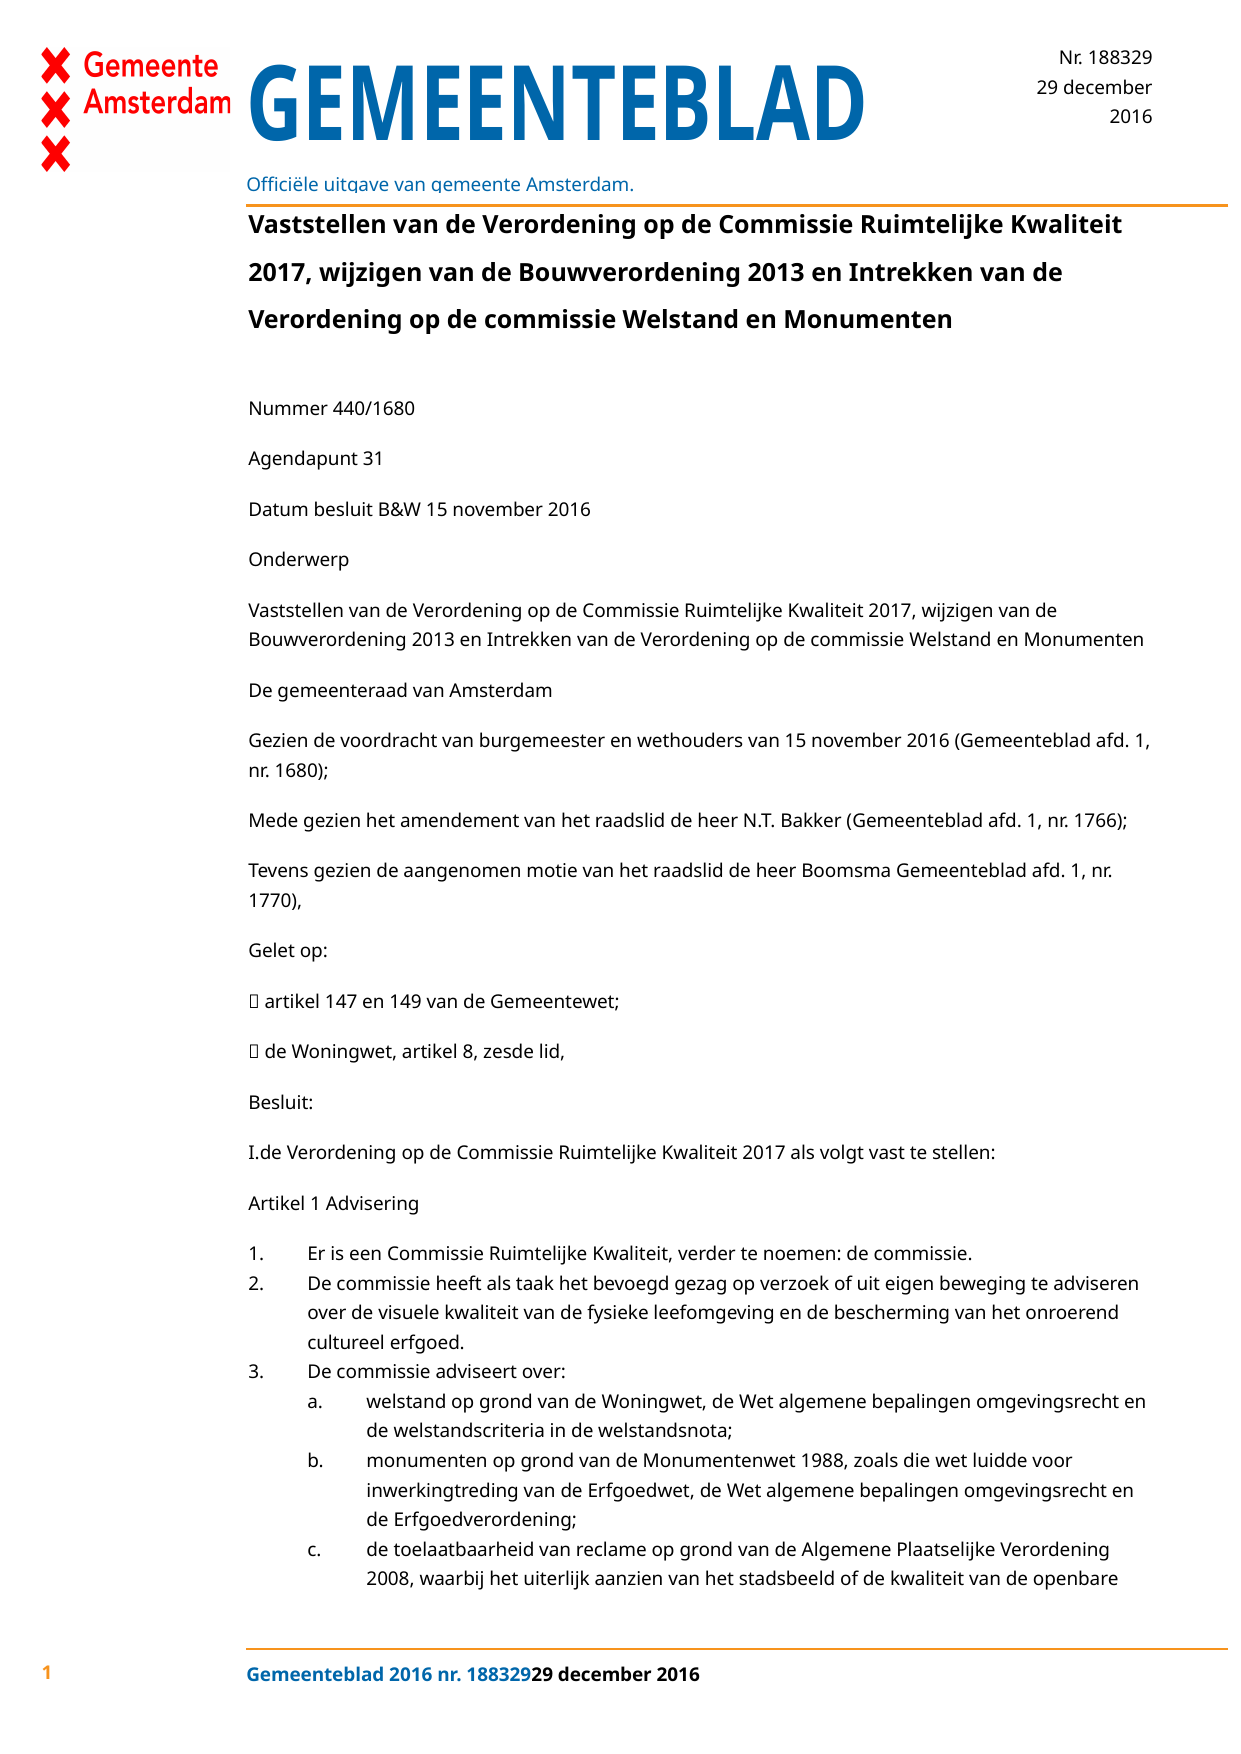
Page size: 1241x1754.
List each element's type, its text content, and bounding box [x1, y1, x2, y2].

text  artikel 147 en 149 van de Gemeentewet; [248, 988, 1152, 1014]
text I.de Verordening op de Commissie Ruimtelijke Kwaliteit 2017 als volgt vast te stellen: [248, 1139, 1152, 1165]
list monumenten op grond van de Monumentenwet 1988, zoals die wet luidde voor inwerkingtreding van de Erfgoedwet, de Wet algemene bepalingen omgevingsrecht en de Erfgoedverordening; [307, 1447, 1152, 1532]
text  de Woningwet, artikel 8, zesde lid, [248, 1038, 1152, 1064]
text Datum besluit B&W 15 november 2016 [248, 496, 1152, 522]
text Nummer 440/1680 [248, 395, 1152, 421]
text Vaststellen van de Verordening op de Commissie Ruimtelijke Kwaliteit 2017, wijzigen van de Bouwverordening 2013 en Intrekken van de Verordening op de commissie Welstand en Monumenten [248, 597, 1152, 652]
picture [41, 47, 231, 172]
text De gemeenteraad van Amsterdam [248, 677, 1152, 702]
list De commissie heeft als taak het bevoegd gezag op verzoek of uit eigen beweging te adviseren over de visuele kwaliteit van de fysieke leefomgeving en de bescherming van het onroerend cultureel erfgoed. [248, 1270, 1152, 1354]
list welstand op grond van de Woningwet, de Wet algemene bepalingen omgevingsrecht en de welstandscriteria in de welstandsnota; [307, 1388, 1152, 1443]
text Vaststellen van de Verordening op de Commissie Ruimtelijke Kwaliteit 2017, wijzigen van de Bouwverordening 2013 en Intrekken van de Verordening op de commissie Welstand en Monumenten [248, 207, 1152, 336]
list De commissie adviseert over: [248, 1358, 1152, 1384]
text Artikel 1 Advisering [248, 1190, 1152, 1215]
text Mede gezien het amendement van het raadslid de heer N.T. Bakker (Gemeenteblad afd. 1, nr. 1766); [248, 807, 1152, 833]
list de toelaatbaarheid van reclame op grond van de Algemene Plaatselijke Verordening 2008, waarbij het uiterlijk aanzien van het stadsbeeld of de kwaliteit van de openbare [307, 1536, 1152, 1591]
text Gelet op: [248, 938, 1152, 963]
text Tevens gezien de aangenomen motie van het raadslid de heer Boomsma Gemeenteblad afd. 1, nr. 1770), [248, 858, 1152, 913]
text Agendapunt 31 [248, 446, 1152, 471]
text Gezien de voordracht van burgemeester en wethouders van 15 november 2016 (Gemeenteblad afd. 1, nr. 1680); [248, 727, 1152, 782]
text Besluit: [248, 1089, 1152, 1114]
text Onderwerp [248, 546, 1152, 572]
list Er is een Commissie Ruimtelijke Kwaliteit, verder te noemen: de commissie. [248, 1240, 1152, 1266]
